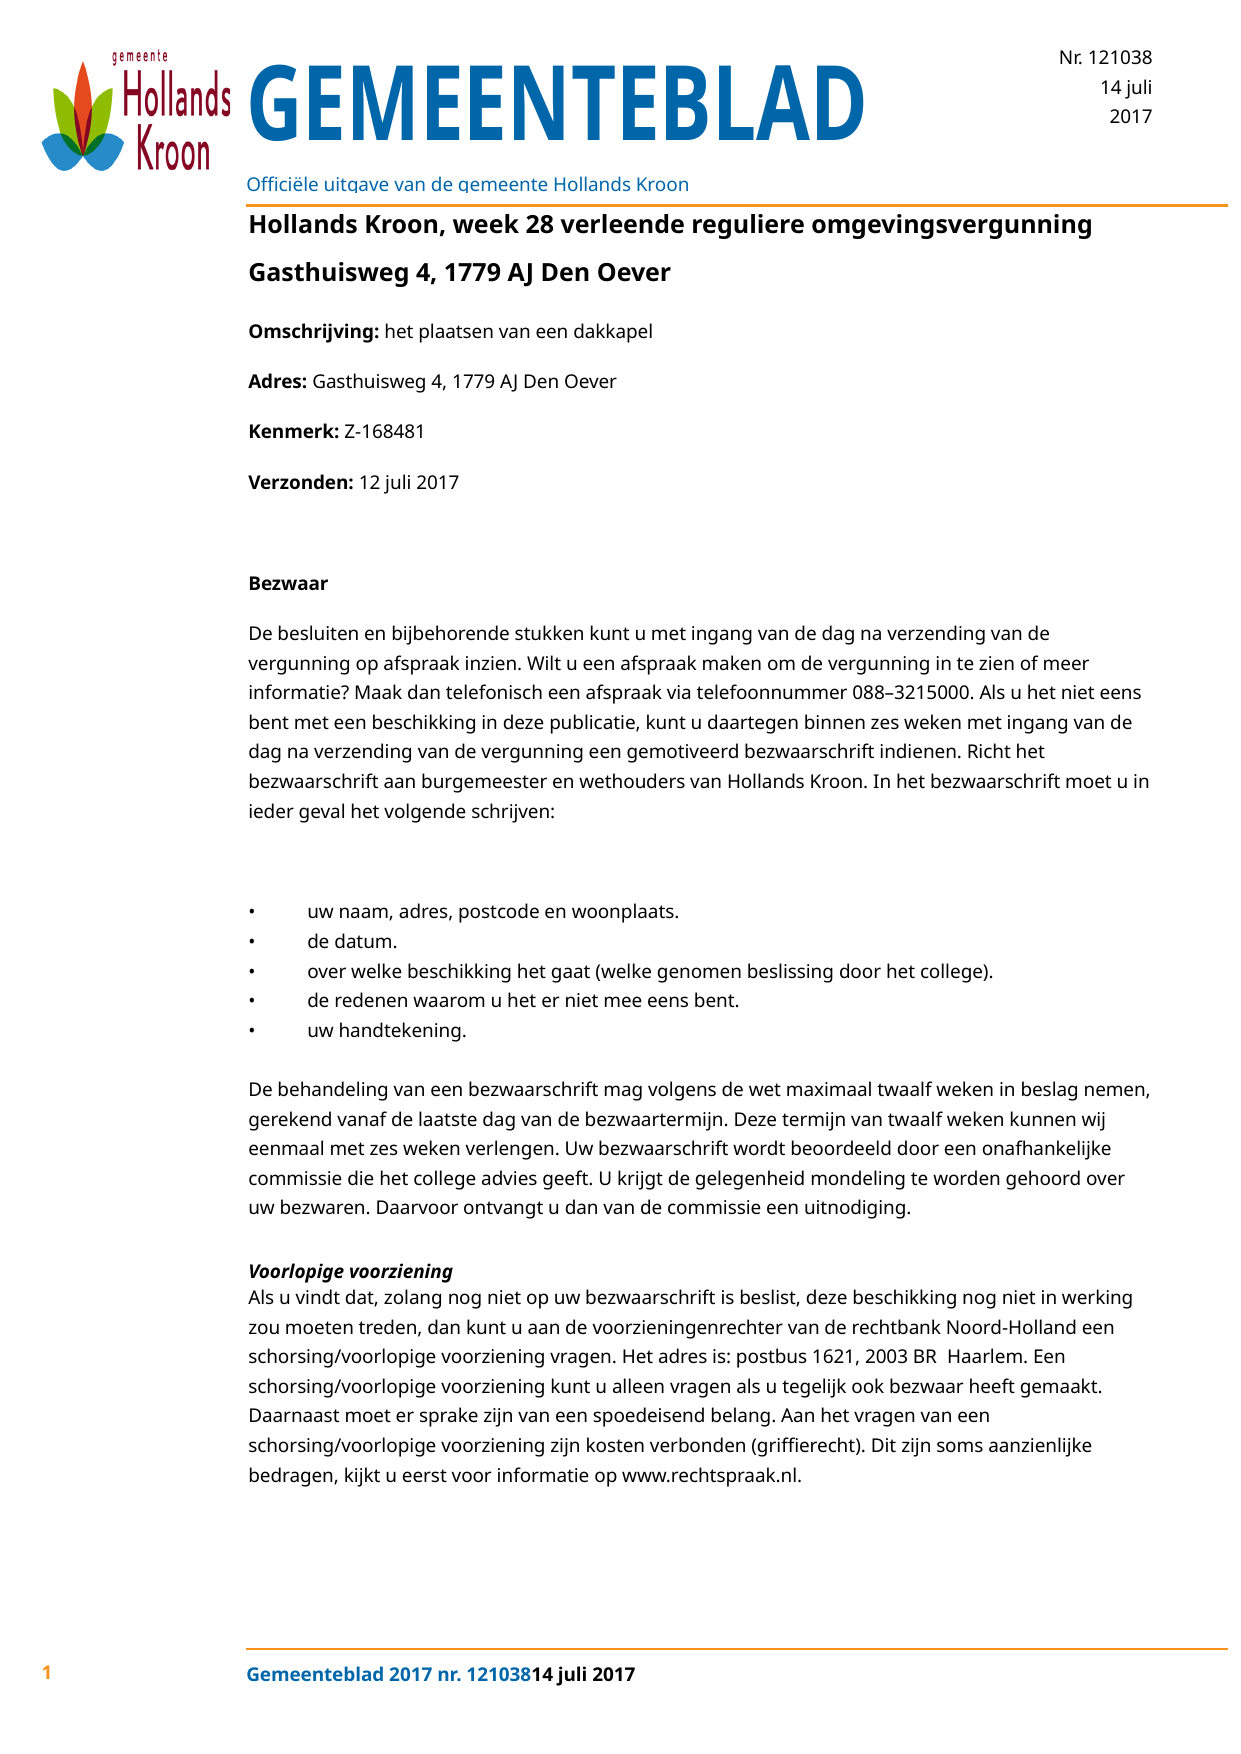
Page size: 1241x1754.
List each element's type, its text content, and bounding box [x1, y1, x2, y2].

list de datum. [248, 928, 1152, 954]
text Kenmerk: Z-168481 [248, 419, 1152, 444]
list over welke beschikking het gaat (welke genomen beslissing door het college). [248, 958, 1152, 984]
list uw naam, adres, postcode en woonplaats. [248, 899, 1152, 924]
text Bezwaar [248, 570, 1152, 596]
text De besluiten en bijbehorende stukken kunt u met ingang van de dag na verzending van de vergunning op afspraak inzien. Wilt u een afspraak maken om de vergunning in te zien of meer informatie? Maak dan telefonisch een afspraak via telefoonnummer 088–3215000. Als u het niet eens bent met een beschikking in deze publicatie, kunt u daartegen binnen zes weken met ingang van de dag na verzending van de vergunning een gemotiveerd bezwaarschrift indienen. Richt het bezwaarschrift aan burgemeester en wethouders van Hollands Kroon. In het bezwaarschrift moet u in ieder geval het volgende schrijven: [248, 620, 1152, 824]
text Adres: Gasthuisweg 4, 1779 AJ Den Oever [248, 368, 1152, 394]
text Voorlopige voorziening [248, 1258, 1152, 1284]
picture [41, 47, 231, 172]
text Hollands Kroon, week 28 verleende reguliere omgevingsvergunning Gasthuisweg 4, 1779 AJ Den Oever [248, 207, 1152, 288]
text De behandeling van een bezwaarschrift mag volgens de wet maximaal twaalf weken in beslag nemen, gerekend vanaf de laatste dag van de bezwaartermijn. Deze termijn van twaalf weken kunnen wij eenmaal met zes weken verlengen. Uw bezwaarschrift wordt beoordeeld door een onafhankelijke commissie die het college advies geeft. U krijgt de gelegenheid mondeling te worden gehoord over uw bezwaren. Daarvoor ontvangt u dan van de commissie een uitnodiging. [248, 1076, 1152, 1220]
list uw handtekening. [248, 1017, 1152, 1043]
text Omschrijving: het plaatsen van een dakkapel [248, 318, 1152, 344]
text Verzonden: 12 juli 2017 [248, 469, 1152, 495]
text Als u vindt dat, zolang nog niet op uw bezwaarschrift is beslist, deze beschikking nog niet in werking zou moeten treden, dan kunt u aan de voorzieningenrechter van de rechtbank Noord-Holland een schorsing/voorlopige voorziening vragen. Het adres is: postbus 1621, 2003 BR Haarlem. Een schorsing/voorlopige voorziening kunt u alleen vragen als u tegelijk ook bezwaar heeft gemaakt. Daarnaast moet er sprake zijn van een spoedeisend belang. Aan het vragen van een schorsing/voorlopige voorziening zijn kosten verbonden (griffierecht). Dit zijn soms aanzienlijke bedragen, kijkt u eerst voor informatie op www.rechtspraak.nl. [248, 1284, 1152, 1487]
list de redenen waarom u het er niet mee eens bent. [248, 987, 1152, 1013]
